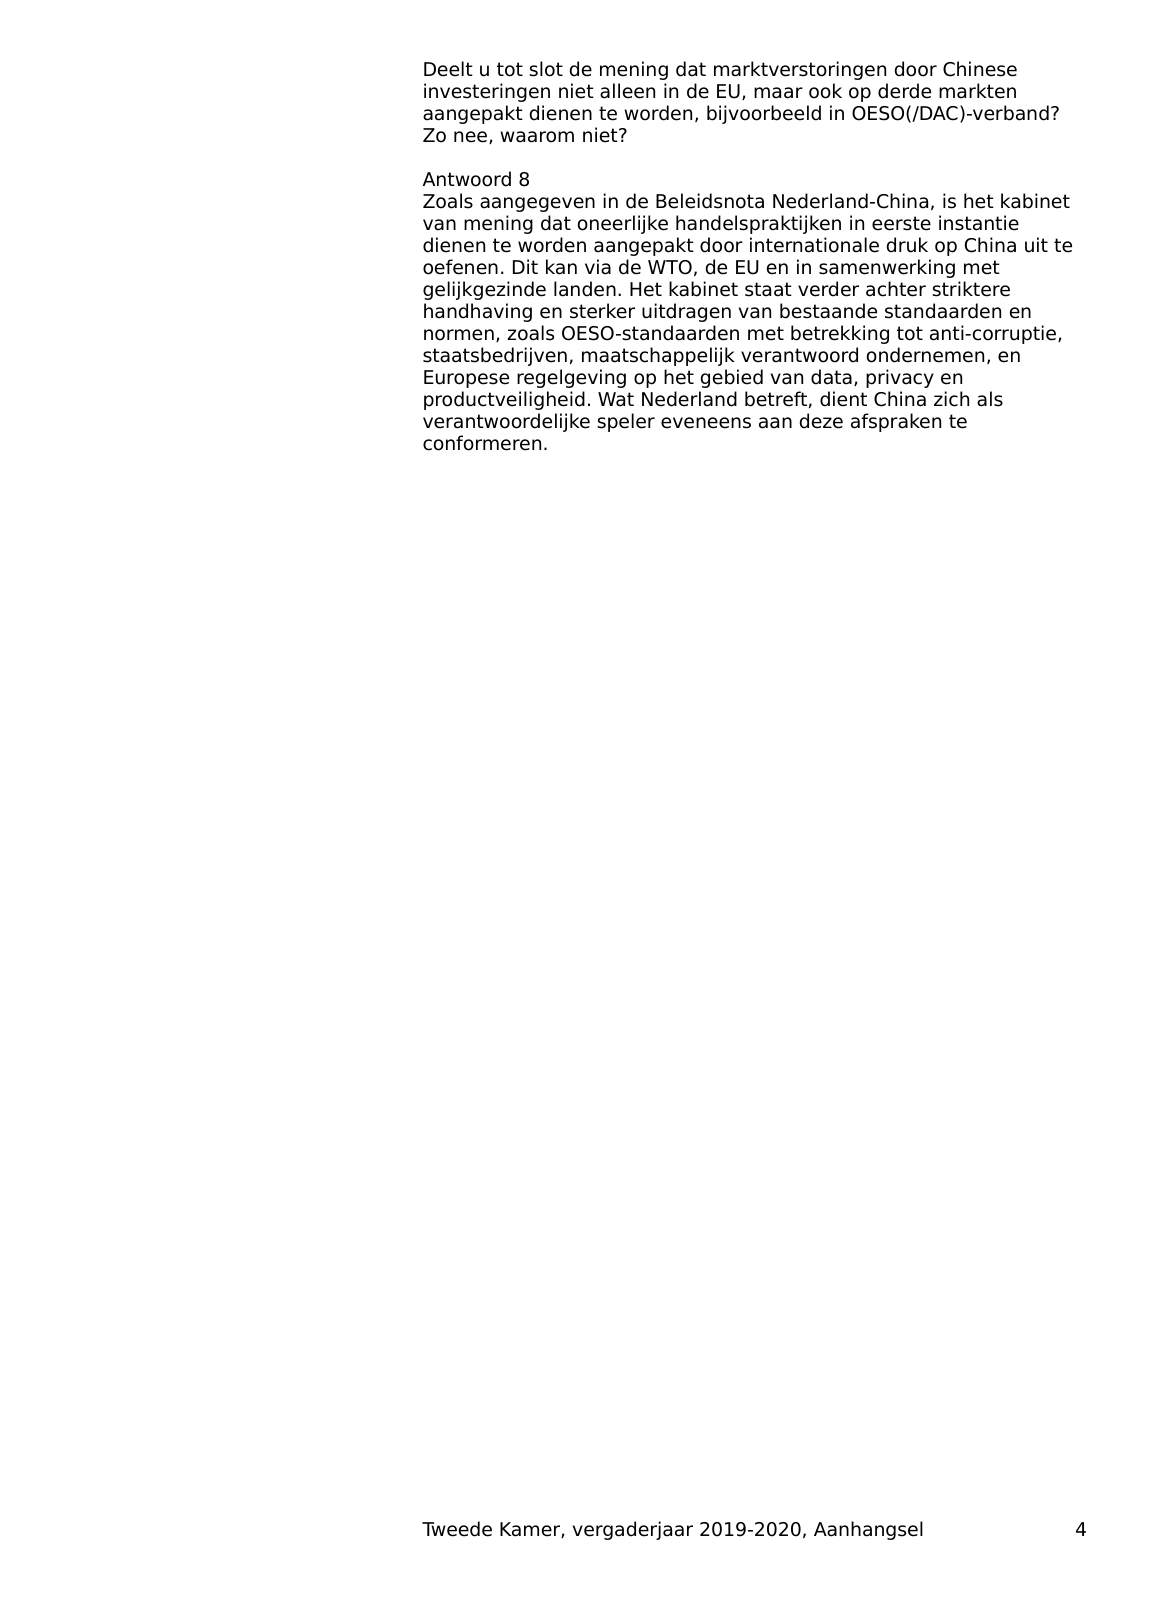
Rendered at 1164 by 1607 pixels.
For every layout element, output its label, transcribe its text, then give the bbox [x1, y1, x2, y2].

text Zoals aangegeven in de Beleidsnota Nederland-China, is het kabinet van mening dat oneerlijke handelspraktijken in eerste instantie dienen te worden aangepakt door internationale druk op China uit te oefenen. Dit kan via de WTO, de EU en in samenwerking met gelijkgezinde landen. Het kabinet staat verder achter striktere handhaving en sterker uitdragen van bestaande standaarden en normen, zoals OESO-standaarden met betrekking tot anti-corruptie, staatsbedrijven, maatschappelijk verantwoord ondernemen, en Europese regelgeving op het gebied van data, privacy en productveiligheid. Wat Nederland betreft, dient China zich als verantwoordelijke speler eveneens aan deze afspraken te conformeren. [422, 191, 1087, 455]
text Antwoord 8 [422, 169, 1087, 191]
text Deelt u tot slot de mening dat marktverstoringen door Chinese investeringen niet alleen in de EU, maar ook op derde markten aangepakt dienen te worden, bijvoorbeeld in OESO(/DAC)-verband? Zo nee, waarom niet? [422, 59, 1087, 147]
